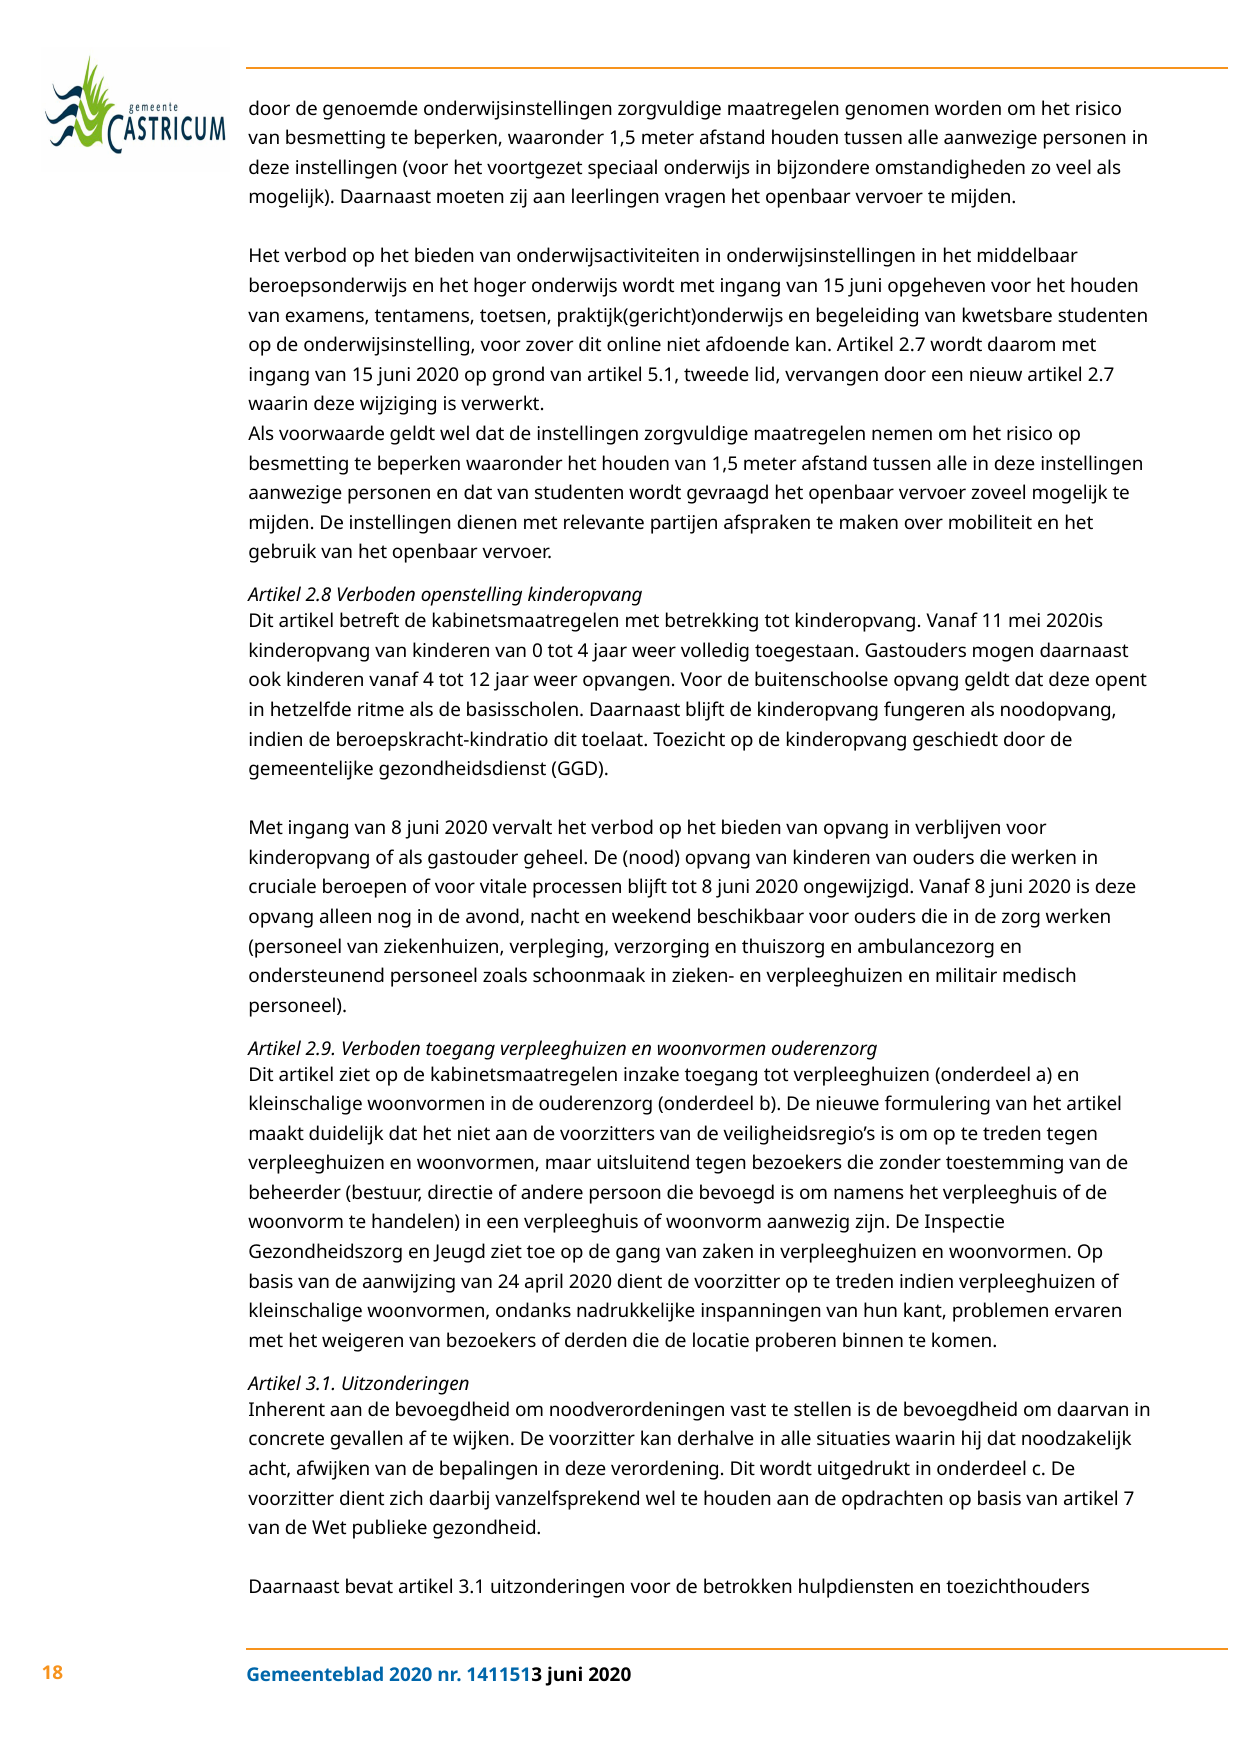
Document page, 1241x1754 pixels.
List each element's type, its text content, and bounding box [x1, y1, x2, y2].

text Dit artikel betreft de kabinetsmaatregelen met betrekking tot kinderopvang. Vanaf 11 mei 2020is kinderopvang van kinderen van 0 tot 4 jaar weer volledig toegestaan. Gastouders mogen daarnaast ook kinderen vanaf 4 tot 12 jaar weer opvangen. Voor de buitenschoolse opvang geldt dat deze opent in hetzelfde ritme als de basisscholen. Daarnaast blijft de kinderopvang fungeren als noodopvang, indien de beroepskracht-kindratio dit toelaat. Toezicht op de kinderopvang geschiedt door de gemeentelijke gezondheidsdienst (GGD). [248, 607, 1152, 781]
text Met ingang van 8 juni 2020 vervalt het verbod op het bieden van opvang in verblijven voor kinderopvang of als gastouder geheel. De (nood) opvang van kinderen van ouders die werken in cruciale beroepen of voor vitale processen blijft tot 8 juni 2020 ongewijzigd. Vanaf 8 juni 2020 is deze opvang alleen nog in de avond, nacht en weekend beschikbaar voor ouders die in de zorg werken (personeel van ziekenhuizen, verpleging, verzorging en thuiszorg en ambulancezorg en ondersteunend personeel zoals schoonmaak in zieken- en verpleeghuizen en militair medisch personeel). [248, 814, 1152, 1018]
text Als voorwaarde geldt wel dat de instellingen zorgvuldige maatregelen nemen om het risico op besmetting te beperken waaronder het houden van 1,5 meter afstand tussen alle in deze instellingen aanwezige personen en dat van studenten wordt gevraagd het openbaar vervoer zoveel mogelijk te mijden. De instellingen dienen met relevante partijen afspraken te maken over mobiliteit en het gebruik van het openbaar vervoer. [248, 420, 1152, 564]
text Inherent aan de bevoegdheid om noodverordeningen vast te stellen is de bevoegdheid om daarvan in concrete gevallen af te wijken. De voorzitter kan derhalve in alle situaties waarin hij dat noodzakelijk acht, afwijken van de bepalingen in deze verordening. Dit wordt uitgedrukt in onderdeel c. De voorzitter dient zich daarbij vanzelfsprekend wel te houden aan de opdrachten op basis van artikel 7 van de Wet publieke gezondheid. [248, 1396, 1152, 1540]
text Daarnaast bevat artikel 3.1 uitzonderingen voor de betrokken hulpdiensten en toezichthouders [248, 1573, 1152, 1599]
picture [41, 47, 231, 172]
text Het verbod op het bieden van onderwijsactiviteiten in onderwijsinstellingen in het middelbaar beroepsonderwijs en het hoger onderwijs wordt met ingang van 15 juni opgeheven voor het houden van examens, tentamens, toetsen, praktijk(gericht)onderwijs en begeleiding van kwetsbare studenten op de onderwijsinstelling, voor zover dit online niet afdoende kan. Artikel 2.7 wordt daarom met ingang van 15 juni 2020 op grond van artikel 5.1, tweede lid, vervangen door een nieuw artikel 2.7 waarin deze wijziging is verwerkt. [248, 243, 1152, 416]
text door de genoemde onderwijsinstellingen zorgvuldige maatregelen genomen worden om het risico van besmetting te beperken, waaronder 1,5 meter afstand houden tussen alle aanwezige personen in deze instellingen (voor het voortgezet speciaal onderwijs in bijzondere omstandigheden zo veel als mogelijk). Daarnaast moeten zij aan leerlingen vragen het openbaar vervoer te mijden. [248, 95, 1152, 209]
text Dit artikel ziet op de kabinetsmaatregelen inzake toegang tot verpleeghuizen (onderdeel a) en kleinschalige woonvormen in de ouderenzorg (onderdeel b). De nieuwe formulering van het artikel maakt duidelijk dat het niet aan de voorzitters van de veiligheidsregio’s is om op te treden tegen verpleeghuizen en woonvormen, maar uitsluitend tegen bezoekers die zonder toestemming van de beheerder (bestuur, directie of andere persoon die bevoegd is om namens het verpleeghuis of de woonvorm te handelen) in een verpleeghuis of woonvorm aanwezig zijn. De Inspectie Gezondheidszorg en Jeugd ziet toe op de gang van zaken in verpleeghuizen en woonvormen. Op basis van de aanwijzing van 24 april 2020 dient de voorzitter op te treden indien verpleeghuizen of kleinschalige woonvormen, ondanks nadrukkelijke inspanningen van hun kant, problemen ervaren met het weigeren van bezoekers of derden die de locatie proberen binnen te komen. [248, 1061, 1152, 1353]
text Artikel 2.9. Verboden toegang verpleeghuizen en woonvormen ouderenzorg [248, 1035, 1152, 1061]
text Artikel 2.8 Verboden openstelling kinderopvang [248, 582, 1152, 607]
text Artikel 3.1. Uitzonderingen [248, 1370, 1152, 1396]
